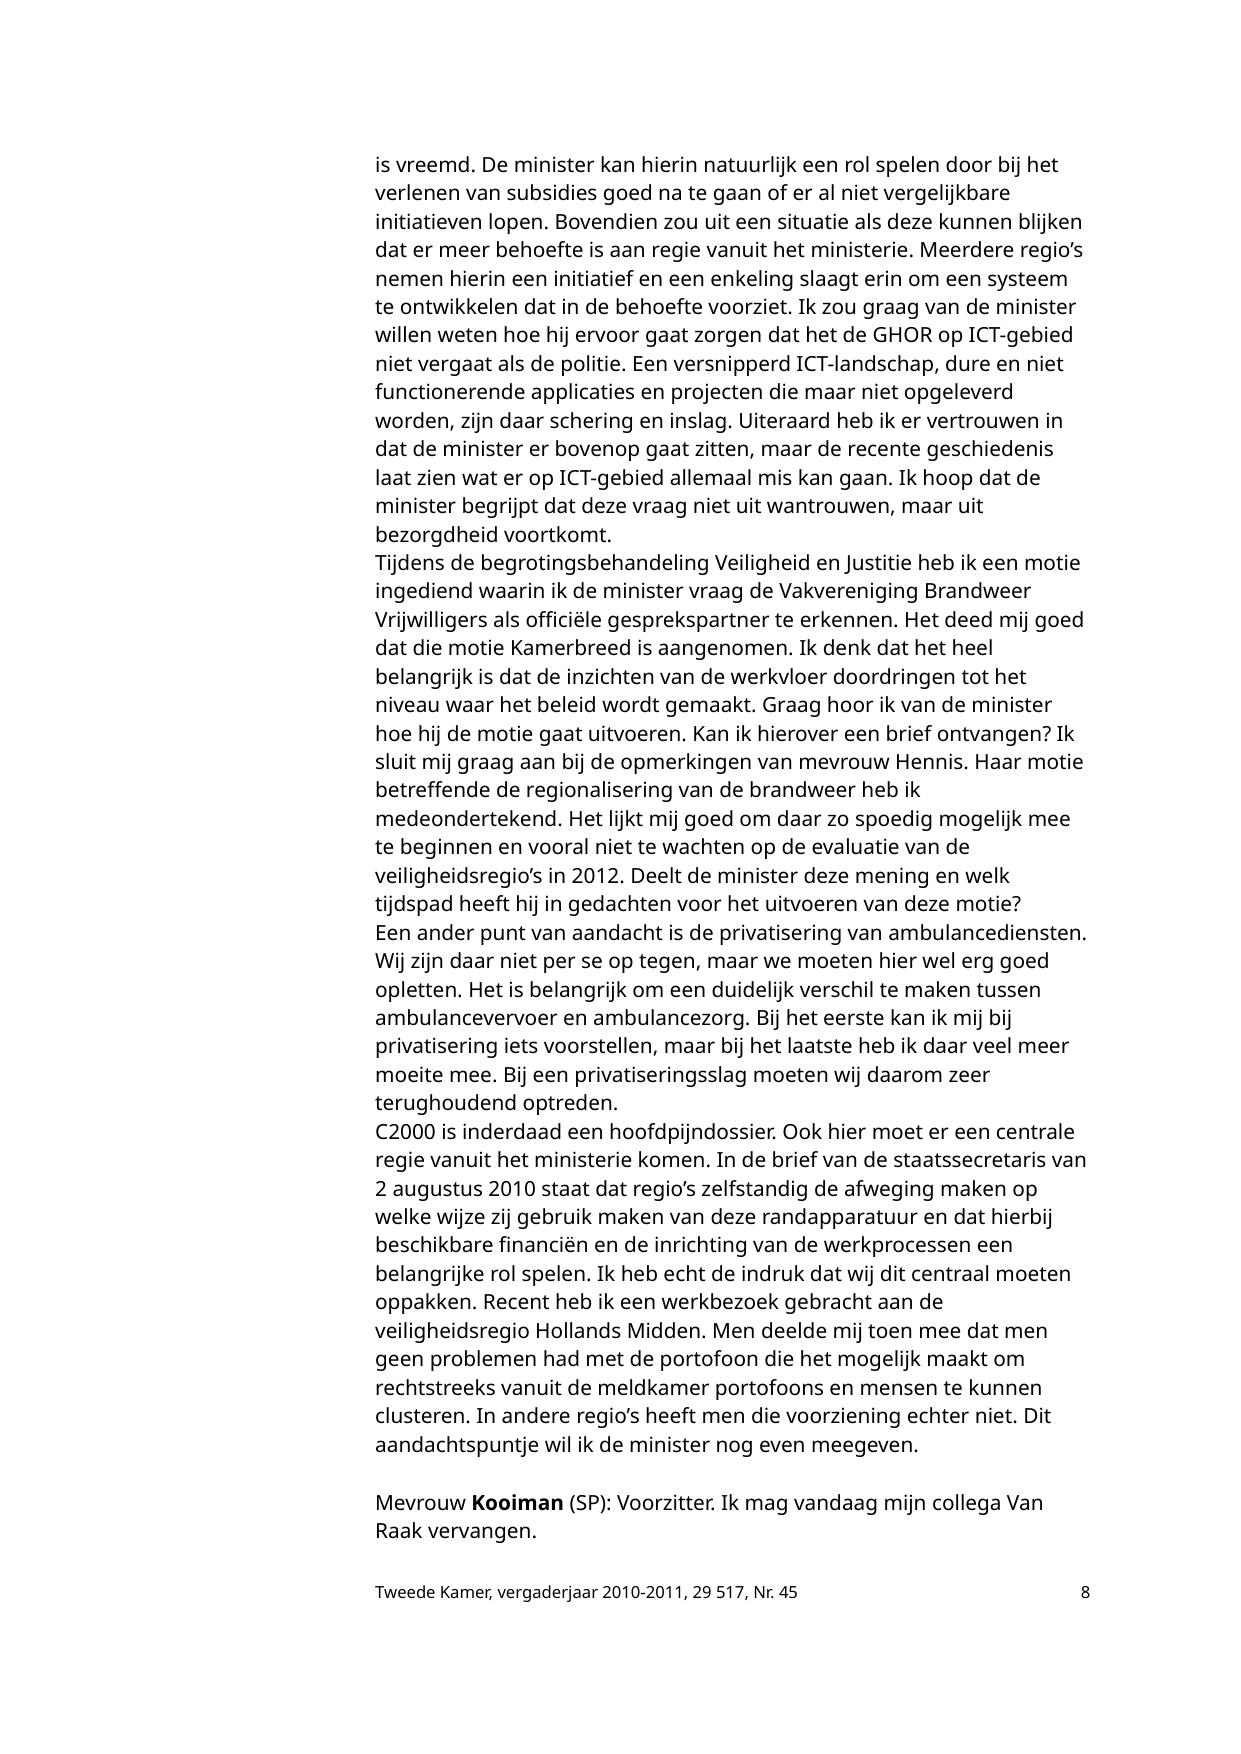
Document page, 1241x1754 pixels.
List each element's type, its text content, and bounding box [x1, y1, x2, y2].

text Mevrouw Kooiman (SP): Voorzitter. Ik mag vandaag mijn collega Van Raak vervangen. [375, 1488, 1090, 1545]
text Een ander punt van aandacht is de privatisering van ambulancediensten. Wij zijn daar niet per se op tegen, maar we moeten hier wel erg goed opletten. Het is belangrijk om een duidelijk verschil te maken tussen ambulancevervoer en ambulancezorg. Bij het eerste kan ik mij bij privatisering iets voorstellen, maar bij het laatste heb ik daar veel meer moeite mee. Bij een privatiseringsslag moeten wij daarom zeer terughoudend optreden. [375, 918, 1090, 1117]
text Tijdens de begrotingsbehandeling Veiligheid en Justitie heb ik een motie ingediend waarin ik de minister vraag de Vakvereniging Brandweer Vrijwilligers als officiële gesprekspartner te erkennen. Het deed mij goed dat die motie Kamerbreed is aangenomen. Ik denk dat het heel belangrijk is dat de inzichten van de werkvloer doordringen tot het niveau waar het beleid wordt gemaakt. Graag hoor ik van de minister hoe hij de motie gaat uitvoeren. Kan ik hierover een brief ontvangen? Ik sluit mij graag aan bij de opmerkingen van mevrouw Hennis. Haar motie betreffende de regionalisering van de brandweer heb ik medeondertekend. Het lijkt mij goed om daar zo spoedig mogelijk mee te beginnen en vooral niet te wachten op de evaluatie van de veiligheidsregio’s in 2012. Deelt de minister deze mening en welk tijdspad heeft hij in gedachten voor het uitvoeren van deze motie? [375, 548, 1090, 918]
text C2000 is inderdaad een hoofdpijndossier. Ook hier moet er een centrale regie vanuit het ministerie komen. In de brief van de staatssecretaris van 2 augustus 2010 staat dat regio’s zelfstandig de afweging maken op welke wijze zij gebruik maken van deze randapparatuur en dat hierbij beschikbare financiën en de inrichting van de werkprocessen een belangrijke rol spelen. Ik heb echt de indruk dat wij dit centraal moeten oppakken. Recent heb ik een werkbezoek gebracht aan de veiligheidsregio Hollands Midden. Men deelde mij toen mee dat men geen problemen had met de portofoon die het mogelijk maakt om rechtstreeks vanuit de meldkamer portofoons en mensen te kunnen clusteren. In andere regio’s heeft men die voorziening echter niet. Dit aandachtspuntje wil ik de minister nog even meegeven. [375, 1117, 1090, 1458]
text is vreemd. De minister kan hierin natuurlijk een rol spelen door bij het verlenen van subsidies goed na te gaan of er al niet vergelijkbare initiatieven lopen. Bovendien zou uit een situatie als deze kunnen blijken dat er meer behoefte is aan regie vanuit het ministerie. Meerdere regio’s nemen hierin een initiatief en een enkeling slaagt erin om een systeem te ontwikkelen dat in de behoefte voorziet. Ik zou graag van de minister willen weten hoe hij ervoor gaat zorgen dat het de GHOR op ICT-gebied niet vergaat als de politie. Een versnipperd ICT-landschap, dure en niet functionerende applicaties en projecten die maar niet opgeleverd worden, zijn daar schering en inslag. Uiteraard heb ik er vertrouwen in dat de minister er bovenop gaat zitten, maar de recente geschiedenis laat zien wat er op ICT-gebied allemaal mis kan gaan. Ik hoop dat de minister begrijpt dat deze vraag niet uit wantrouwen, maar uit bezorgdheid voortkomt. [375, 150, 1090, 548]
